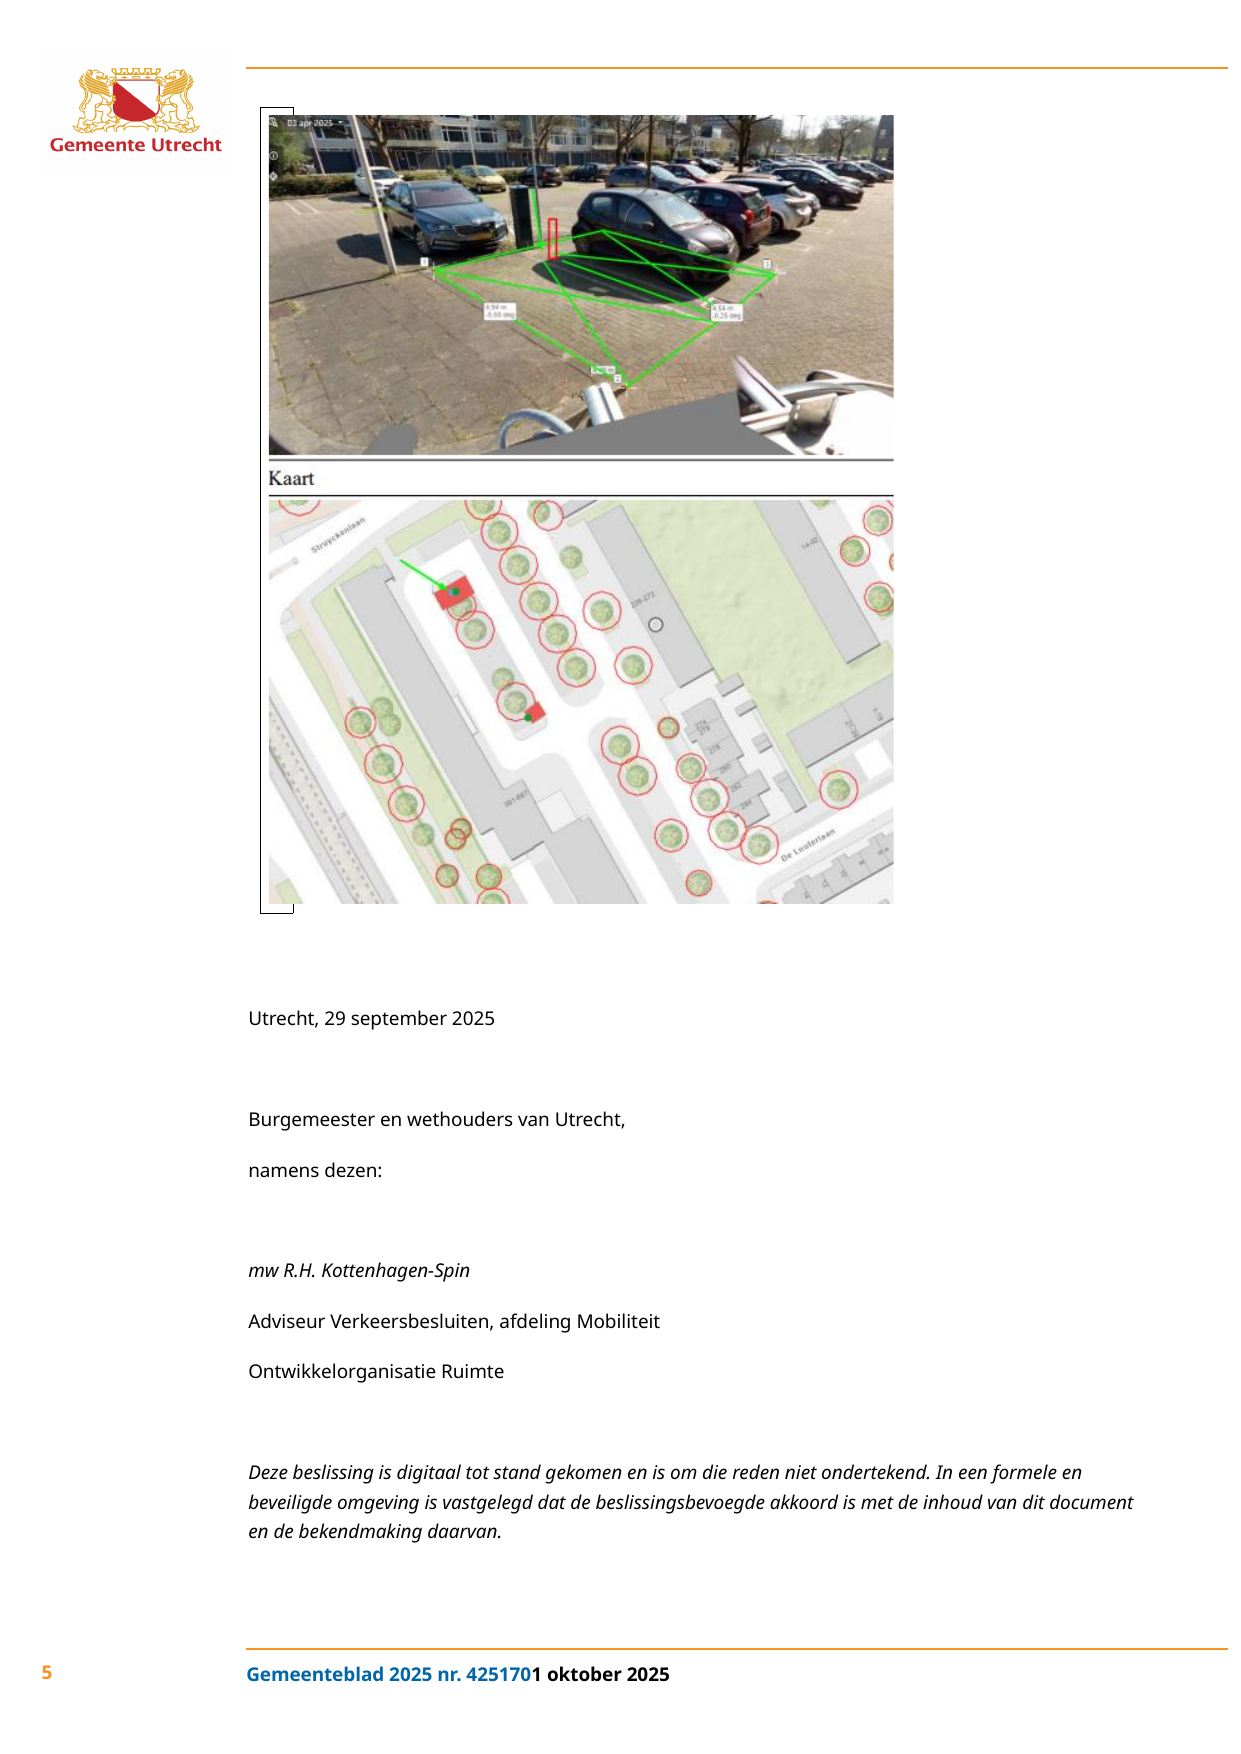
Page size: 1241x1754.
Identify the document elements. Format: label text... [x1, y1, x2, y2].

text Adviseur Verkeersbesluiten, afdeling Mobiliteit [248, 1308, 1152, 1334]
text Burgemeester en wethouders van Utrecht, [248, 1106, 1152, 1132]
text namens dezen: [248, 1157, 1152, 1183]
text Utrecht, 29 september 2025 [248, 1006, 1152, 1031]
text mw R.H. Kottenhagen-Spin [248, 1258, 1152, 1283]
text Ontwikkelorganisatie Ruimte [248, 1358, 1152, 1384]
text Deze beslissing is digitaal tot stand gekomen en is om die reden niet ondertekend. In een formele en beveiligde omgeving is vastgelegd dat de beslissingsbevoegde akkoord is met de inhoud van dit document en de bekendmaking daarvan. [248, 1459, 1152, 1544]
picture [268, 115, 894, 904]
picture [41, 47, 231, 172]
